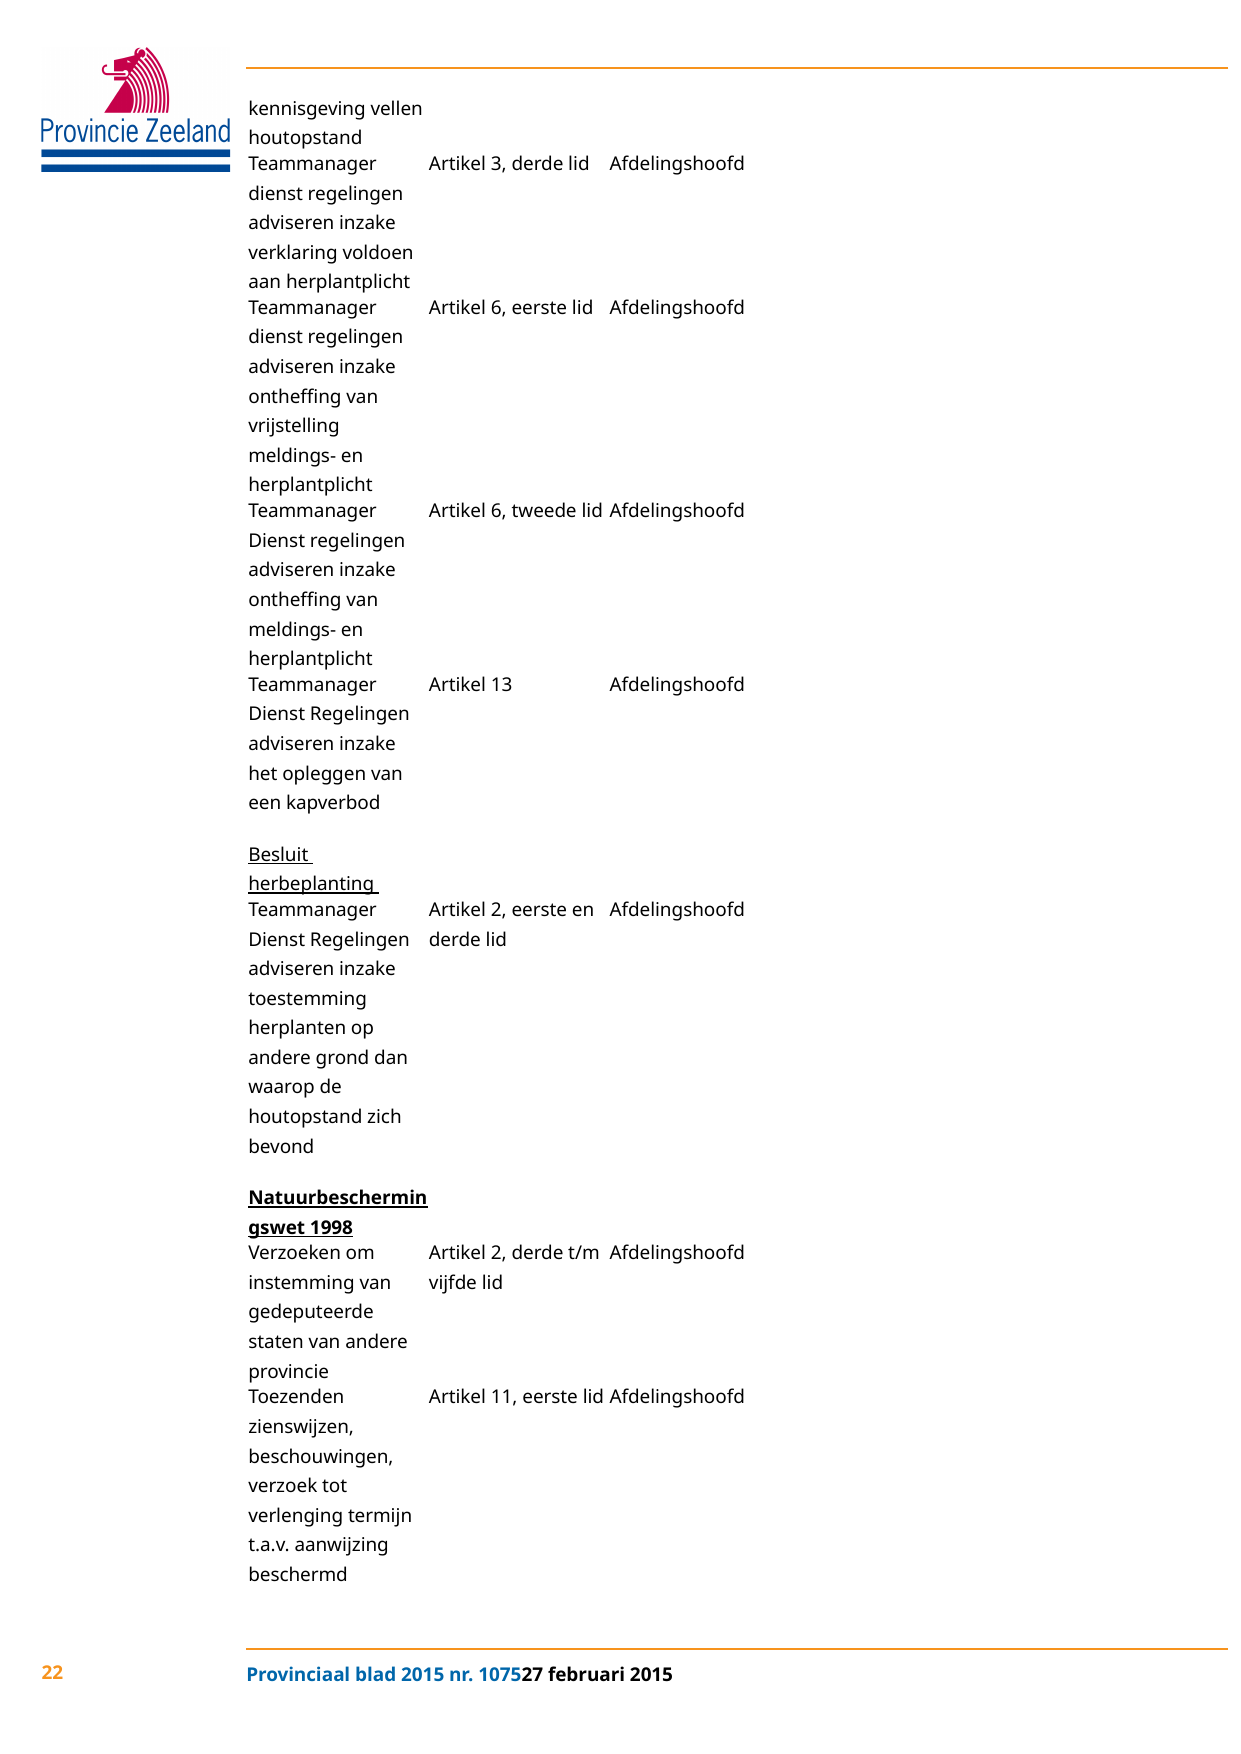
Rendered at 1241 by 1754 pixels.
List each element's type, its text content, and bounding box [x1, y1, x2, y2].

table_cell [971, 95, 1152, 150]
table_cell [971, 1159, 1152, 1184]
table_cell Natuurbeschermingswet 1998 [248, 1184, 429, 1239]
table_cell Afdelingshoofd [609, 294, 790, 497]
table_cell Besluit herbeplanting [248, 841, 429, 896]
table_cell [790, 1159, 971, 1184]
table_cell [429, 95, 609, 150]
table_cell Teammanager dienst regelingen adviseren inzake ontheffing van vrijstelling meldings- en herplantplicht [248, 294, 429, 497]
table_cell [971, 294, 1152, 497]
table_cell Afdelingshoofd [609, 498, 790, 671]
table_cell Teammanager Dienst regelingen adviseren inzake ontheffing van meldings- en herplantplicht [248, 498, 429, 671]
table_cell [790, 896, 971, 1158]
table_cell [429, 841, 609, 896]
table_cell Afdelingshoofd [609, 671, 790, 815]
table_cell Artikel 3, derde lid [429, 150, 609, 294]
table_cell [790, 841, 971, 896]
table_cell [429, 1184, 609, 1239]
table_cell [429, 815, 609, 841]
table_cell Artikel 2, derde t/m vijfde lid [429, 1240, 609, 1384]
table_cell [609, 95, 790, 150]
table_cell Teammanager Dienst Regelingen adviseren inzake het opleggen van een kapverbod [248, 671, 429, 815]
table_cell [609, 815, 790, 841]
table_cell [429, 1159, 609, 1184]
table_cell Teammanager dienst regelingen adviseren inzake verklaring voldoen aan herplantplicht [248, 150, 429, 294]
table_cell [609, 1184, 790, 1239]
table_cell [790, 498, 971, 671]
table_cell Afdelingshoofd [609, 1240, 790, 1384]
table_cell [971, 1240, 1152, 1384]
table_cell [971, 498, 1152, 671]
table_cell Afdelingshoofd [609, 150, 790, 294]
table_cell Afdelingshoofd [609, 896, 790, 1158]
table_cell kennisgeving vellen houtopstand [248, 95, 429, 150]
table_cell [790, 150, 971, 294]
picture [41, 47, 231, 172]
table_cell Verzoeken om instemming van gedeputeerde staten van andere provincie [248, 1240, 429, 1384]
table_cell [971, 841, 1152, 896]
table_cell [971, 150, 1152, 294]
table_cell Artikel 6, eerste lid [429, 294, 609, 497]
table_cell [971, 896, 1152, 1158]
table_cell [609, 841, 790, 896]
table_cell [790, 1384, 971, 1587]
table_cell [790, 1240, 971, 1384]
table_cell Teammanager Dienst Regelingen adviseren inzake toestemming herplanten op andere grond dan waarop de houtopstand zich bevond [248, 896, 429, 1158]
table_cell [609, 1159, 790, 1184]
table_cell [790, 294, 971, 497]
table_cell Afdelingshoofd [609, 1384, 790, 1587]
table_cell [971, 671, 1152, 815]
table_cell [790, 671, 971, 815]
table_cell [248, 1159, 429, 1184]
table_cell Artikel 6, tweede lid [429, 498, 609, 671]
table_cell [790, 1184, 971, 1239]
table_cell Artikel 2, eerste en derde lid [429, 896, 609, 1158]
table_cell Artikel 11, eerste lid [429, 1384, 609, 1587]
table_cell [971, 815, 1152, 841]
table_cell [790, 95, 971, 150]
table_cell [971, 1384, 1152, 1587]
table_cell Toezenden zienswijzen, beschouwingen, verzoek tot verlenging termijn t.a.v. aanwijzing beschermd [248, 1384, 429, 1587]
table_cell [971, 1184, 1152, 1239]
table_cell Artikel 13 [429, 671, 609, 815]
table_cell [248, 815, 429, 841]
table_cell [790, 815, 971, 841]
